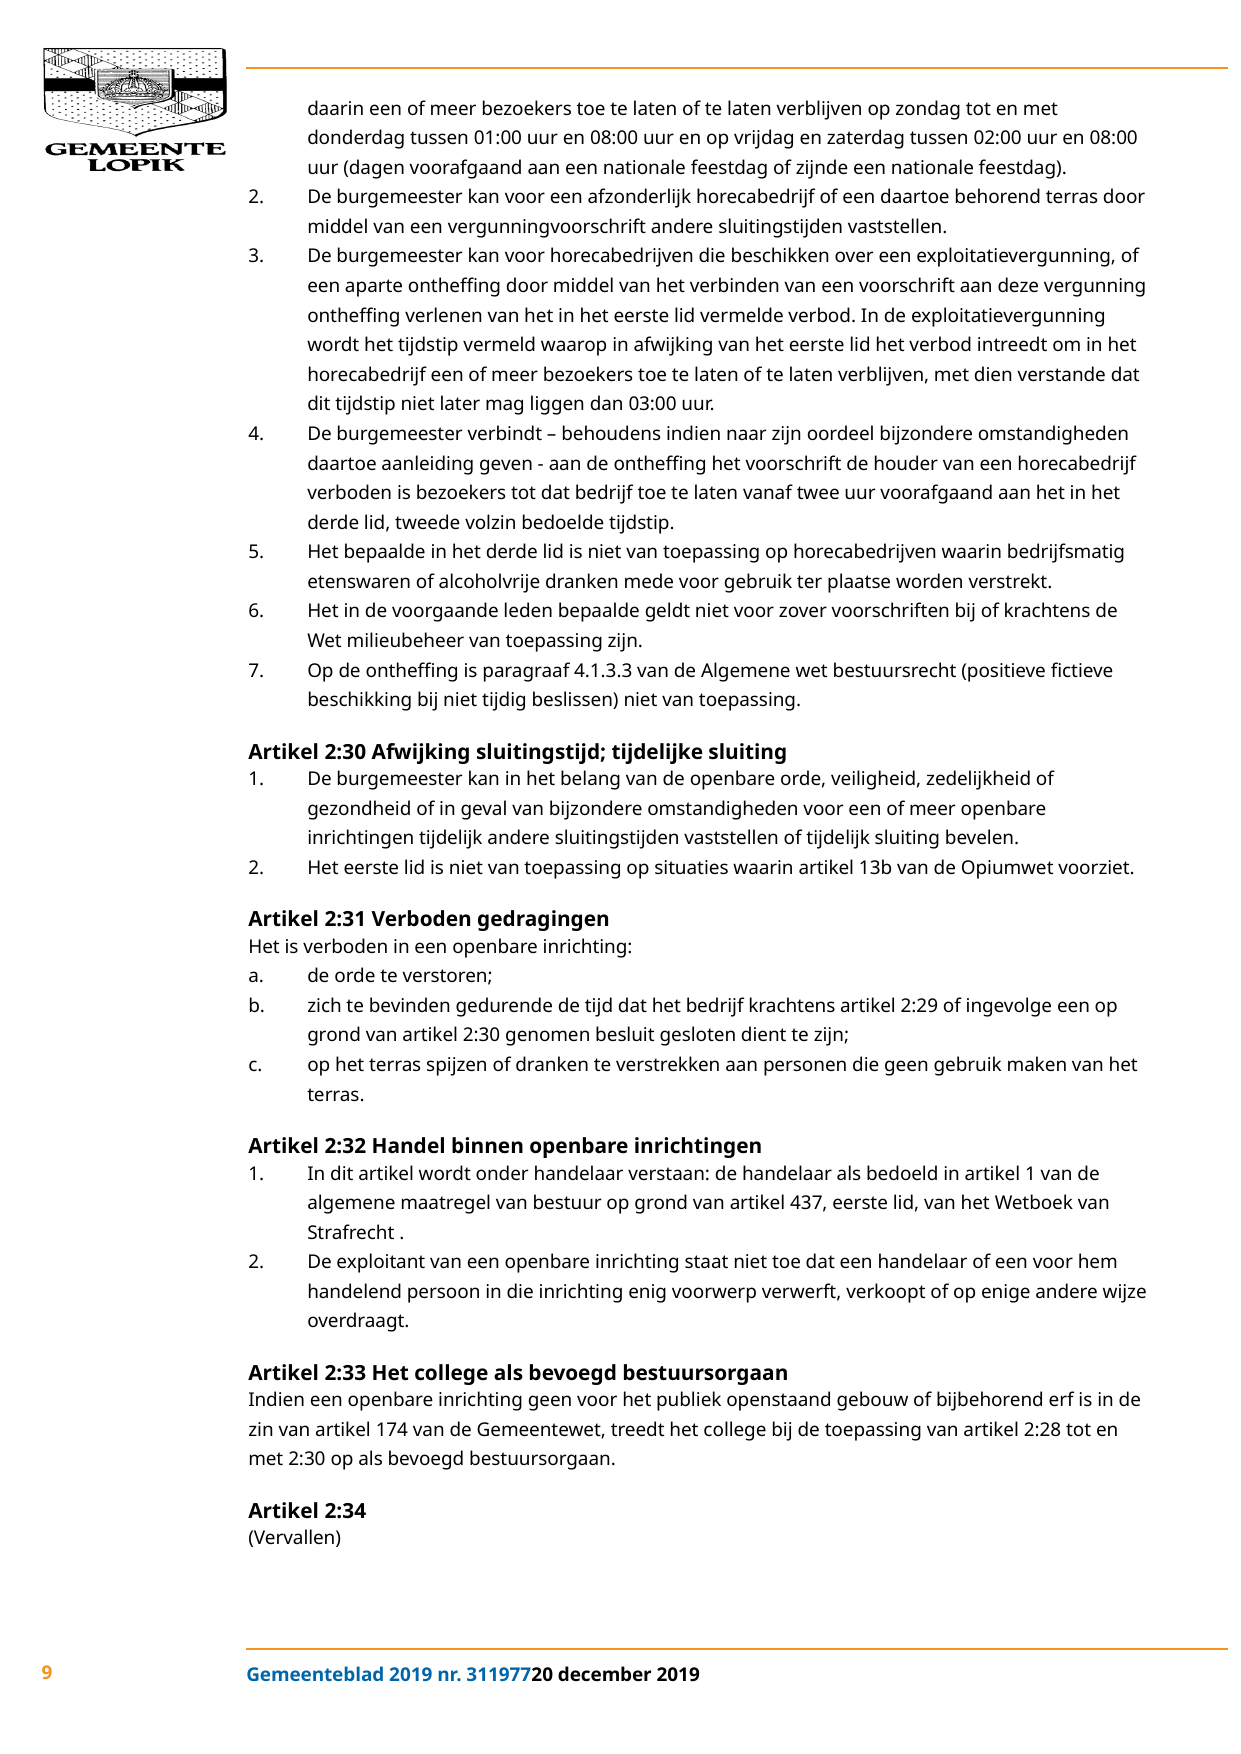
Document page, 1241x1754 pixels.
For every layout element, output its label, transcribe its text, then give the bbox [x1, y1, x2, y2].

list De burgemeester kan voor horecabedrijven die beschikken over een exploitatievergunning, of een aparte ontheffing door middel van het verbinden van een voorschrift aan deze vergunning ontheffing verlenen van het in het eerste lid vermelde verbod. In de exploitatievergunning wordt het tijdstip vermeld waarop in afwijking van het eerste lid het verbod intreedt om in het horecabedrijf een of meer bezoekers toe te laten of te laten verblijven, met dien verstande dat dit tijdstip niet later mag liggen dan 03:00 uur. [248, 243, 1152, 416]
list op het terras spijzen of dranken te verstrekken aan personen die geen gebruik maken van het terras. [248, 1051, 1152, 1107]
list De burgemeester kan voor een afzonderlijk horecabedrijf of een daartoe behorend terras door middel van een vergunningvoorschrift andere sluitingstijden vaststellen. [248, 183, 1152, 239]
list Het in de voorgaande leden bepaalde geldt niet voor zover voorschriften bij of krachtens de Wet milieubeheer van toepassing zijn. [248, 598, 1152, 653]
text Artikel 2:31 Verboden gedragingen [248, 904, 1152, 933]
text Artikel 2:34 [248, 1496, 1152, 1524]
list De exploitant van een openbare inrichting staat niet toe dat een handelaar of een voor hem handelend persoon in die inrichting enig voorwerp verwerft, verkoopt of op enige andere wijze overdraagt. [248, 1248, 1152, 1333]
text Artikel 2:32 Handel binnen openbare inrichtingen [248, 1131, 1152, 1160]
list Het eerste lid is niet van toepassing op situaties waarin artikel 13b van de Opiumwet voorziet. [248, 854, 1152, 880]
list de orde te verstoren; [248, 962, 1152, 988]
list daarin een of meer bezoekers toe te laten of te laten verblijven op zondag tot en met donderdag tussen 01:00 uur en 08:00 uur en op vrijdag en zaterdag tussen 02:00 uur en 08:00 uur (dagen voorafgaand aan een nationale feestdag of zijnde een nationale feestdag). [248, 95, 1152, 180]
list Het bepaalde in het derde lid is niet van toepassing op horecabedrijven waarin bedrijfsmatig etenswaren of alcoholvrije dranken mede voor gebruik ter plaatse worden verstrekt. [248, 538, 1152, 594]
list Op de ontheffing is paragraaf 4.1.3.3 van de Algemene wet bestuursrecht (positieve fictieve beschikking bij niet tijdig beslissen) niet van toepassing. [248, 657, 1152, 712]
picture [41, 47, 231, 172]
text (Vervallen) [248, 1524, 1152, 1550]
list zich te bevinden gedurende de tijd dat het bedrijf krachtens artikel 2:29 of ingevolge een op grond van artikel 2:30 genomen besluit gesloten dient te zijn; [248, 992, 1152, 1047]
text Artikel 2:33 Het college als bevoegd bestuursorgaan [248, 1358, 1152, 1386]
list De burgemeester kan in het belang van de openbare orde, veiligheid, zedelijkheid of gezondheid of in geval van bijzondere omstandigheden voor een of meer openbare inrichtingen tijdelijk andere sluitingstijden vaststellen of tijdelijk sluiting bevelen. [248, 765, 1152, 850]
text Artikel 2:30 Afwijking sluitingstijd; tijdelijke sluiting [248, 737, 1152, 765]
list In dit artikel wordt onder handelaar verstaan: de handelaar als bedoeld in artikel 1 van de algemene maatregel van bestuur op grond van artikel 437, eerste lid, van het Wetboek van Strafrecht . [248, 1160, 1152, 1244]
list De burgemeester verbindt – behoudens indien naar zijn oordeel bijzondere omstandigheden daartoe aanleiding geven - aan de ontheffing het voorschrift de houder van een horecabedrijf verboden is bezoekers tot dat bedrijf toe te laten vanaf twee uur voorafgaand aan het in het derde lid, tweede volzin bedoelde tijdstip. [248, 420, 1152, 535]
text Indien een openbare inrichting geen voor het publiek openstaand gebouw of bijbehorend erf is in de zin van artikel 174 van de Gemeentewet, treedt het college bij de toepassing van artikel 2:28 tot en met 2:30 op als bevoegd bestuursorgaan. [248, 1386, 1152, 1471]
text Het is verboden in een openbare inrichting: [248, 933, 1152, 959]
